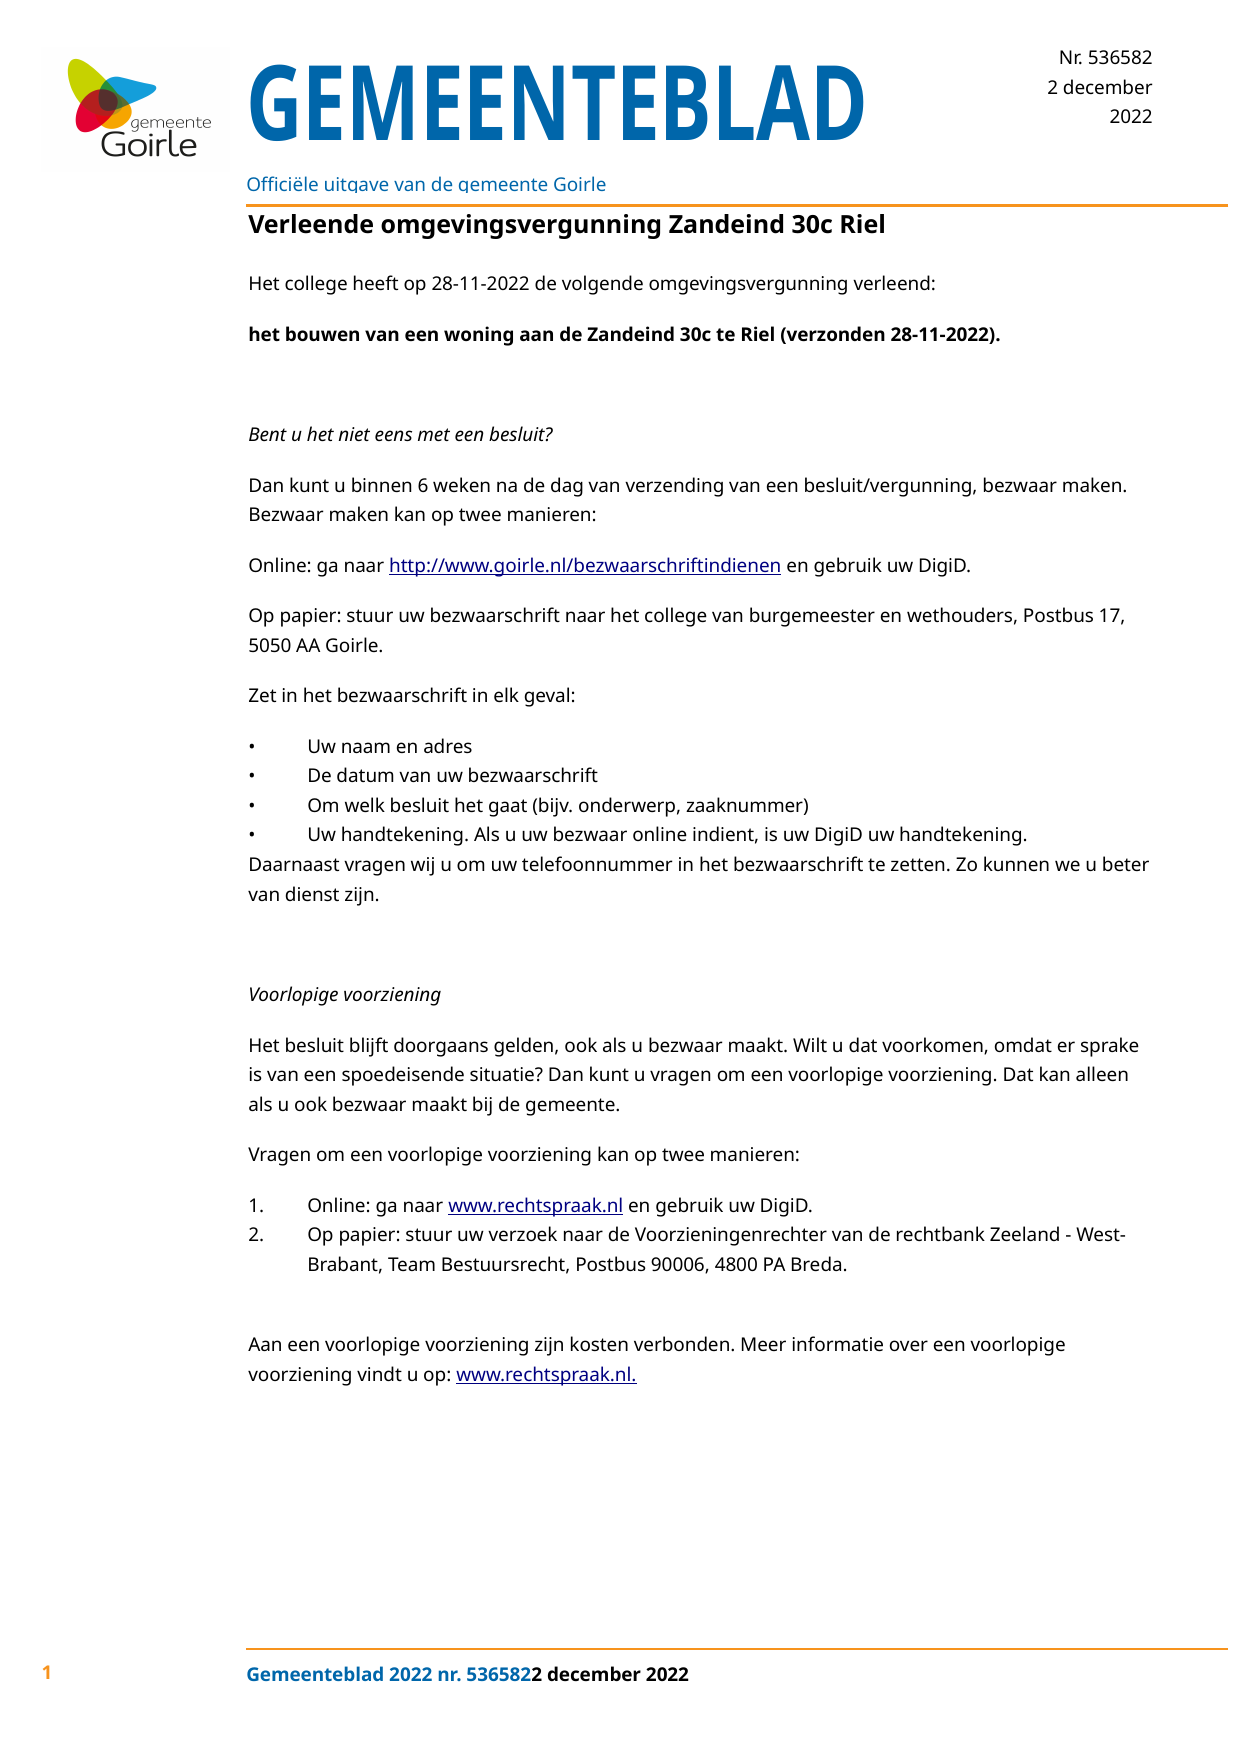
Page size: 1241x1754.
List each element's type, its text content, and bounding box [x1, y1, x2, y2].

text Het besluit blijft doorgaans gelden, ook als u bezwaar maakt. Wilt u dat voorkomen, omdat er sprake is van een spoedeisende situatie? Dan kunt u vragen om een voorlopige voorziening. Dat kan alleen als u ook bezwaar maakt bij de gemeente. [248, 1032, 1152, 1117]
text Verleende omgevingsvergunning Zandeind 30c Riel [248, 207, 1152, 241]
list De datum van uw bezwaarschrift [248, 762, 1152, 788]
picture [41, 47, 231, 172]
text Daarnaast vragen wij u om uw telefoonnummer in het bezwaarschrift te zetten. Zo kunnen we u beter van dienst zijn. [248, 851, 1152, 906]
text Dan kunt u binnen 6 weken na de dag van verzending van een besluit/vergunning, bezwaar maken. Bezwaar maken kan op twee manieren: [248, 472, 1152, 527]
text Zet in het bezwaarschrift in elk geval: [248, 682, 1152, 708]
list Uw naam en adres [248, 733, 1152, 758]
list Op papier: stuur uw verzoek naar de Voorzieningenrechter van de rechtbank Zeeland - West-Brabant, Team Bestuursrecht, Postbus 90006, 4800 PA Breda. [248, 1222, 1152, 1277]
text het bouwen van een woning aan de Zandeind 30c te Riel (verzonden 28-11-2022). [248, 321, 1152, 346]
text Bent u het niet eens met een besluit? [248, 422, 1152, 447]
text Vragen om een voorlopige voorziening kan op twee manieren: [248, 1142, 1152, 1167]
list Om welk besluit het gaat (bijv. onderwerp, zaaknummer) [248, 792, 1152, 818]
text Online: ga naar http://www.goirle.nl/bezwaarschriftindienen en gebruik uw DigiD. [248, 552, 1152, 578]
text Op papier: stuur uw bezwaarschrift naar het college van burgemeester en wethouders, Postbus 17, 5050 AA Goirle. [248, 602, 1152, 658]
text Aan een voorlopige voorziening zijn kosten verbonden. Meer informatie over een voorlopige voorziening vindt u op: www.rechtspraak.nl. [248, 1331, 1152, 1386]
text Voorlopige voorziening [248, 982, 1152, 1007]
list Uw handtekening. Als u uw bezwaar online indient, is uw DigiD uw handtekening. [248, 822, 1152, 847]
text Het college heeft op 28-11-2022 de volgende omgevingsvergunning verleend: [248, 270, 1152, 296]
list Online: ga naar www.rechtspraak.nl en gebruik uw DigiD. [248, 1192, 1152, 1218]
